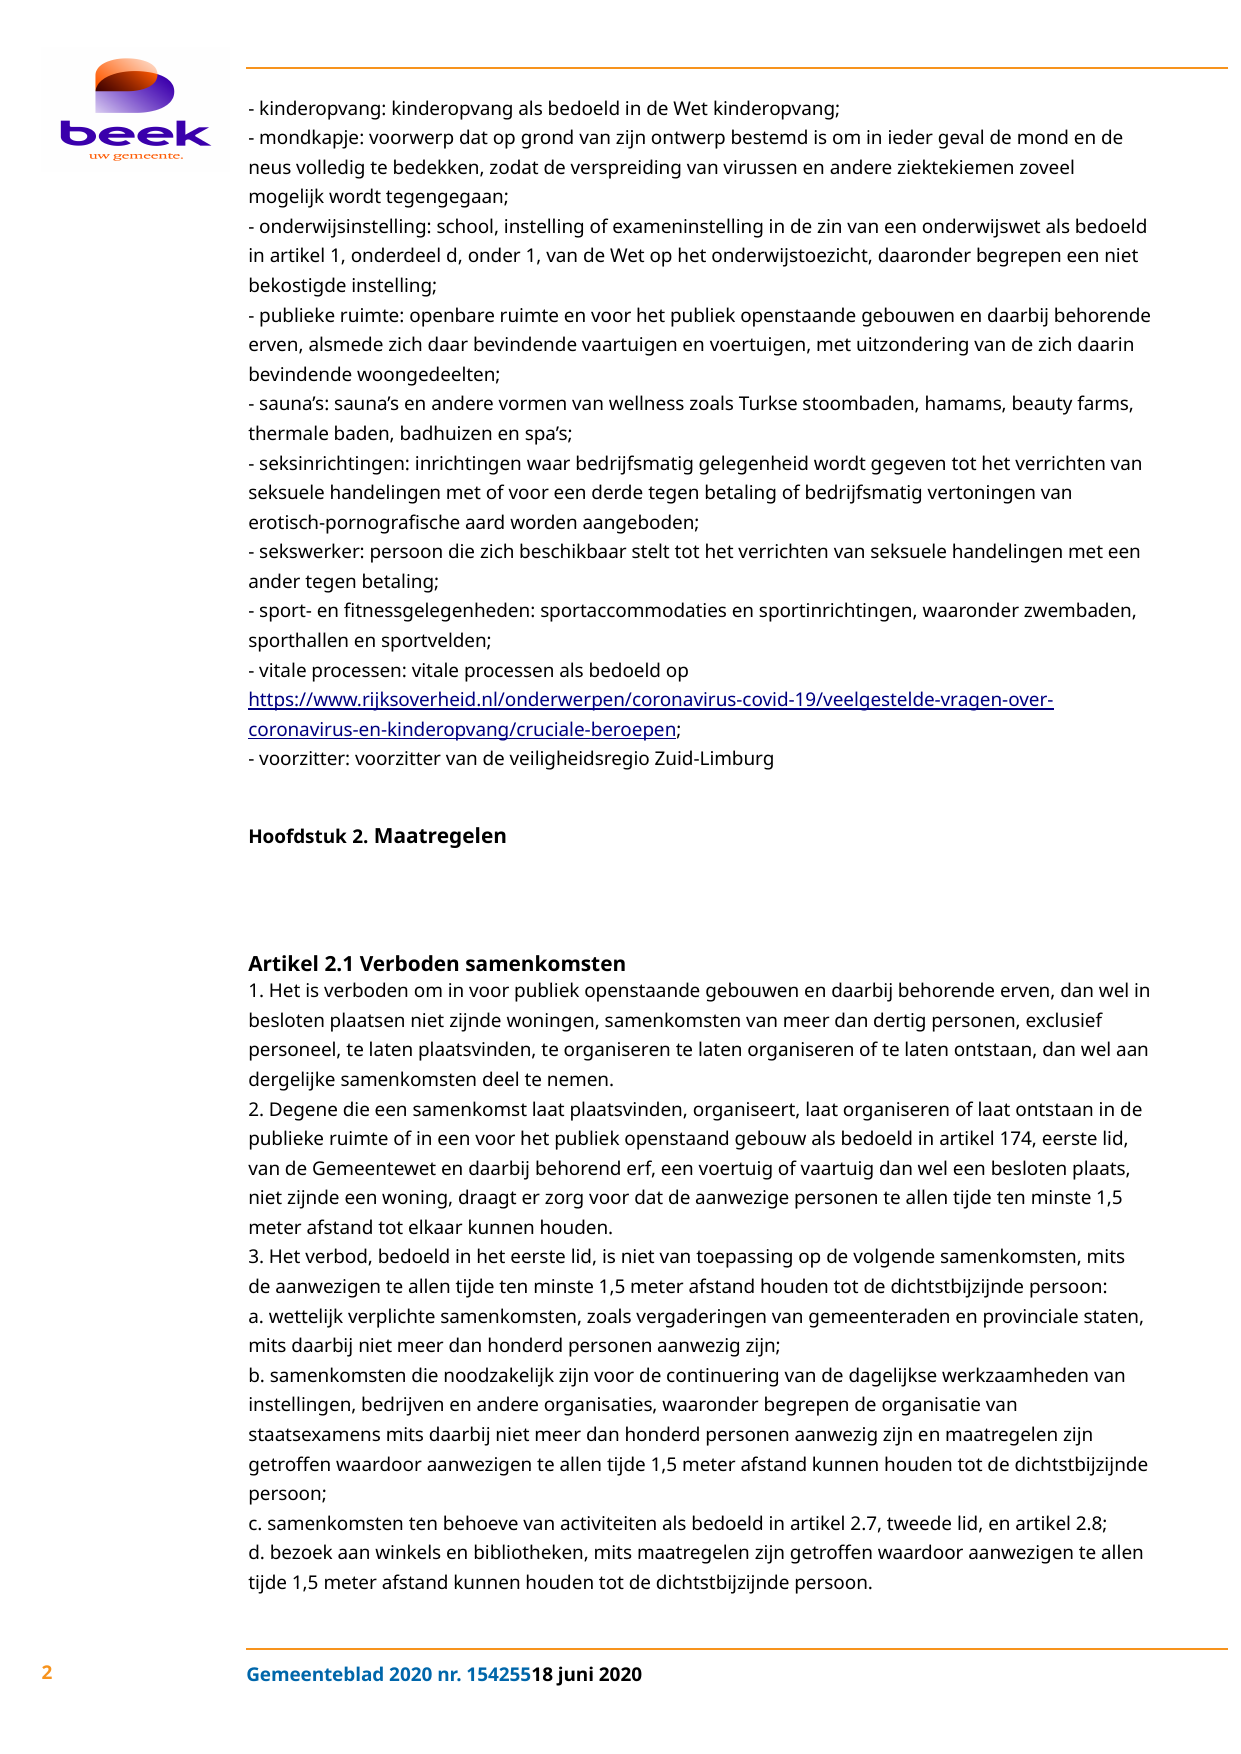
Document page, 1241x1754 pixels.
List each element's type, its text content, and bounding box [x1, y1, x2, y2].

text - kinderopvang: kinderopvang als bedoeld in de Wet kinderopvang; [248, 95, 1152, 121]
text b. samenkomsten die noodzakelijk zijn voor de continuering van de dagelijkse werkzaamheden van instellingen, bedrijven en andere organisaties, waaronder begrepen de organisatie van staatsexamens mits daarbij niet meer dan honderd personen aanwezig zijn en maatregelen zijn getroffen waardoor aanwezigen te allen tijde 1,5 meter afstand kunnen houden tot de dichtstbijzijnde persoon; [248, 1362, 1152, 1506]
text - seksinrichtingen: inrichtingen waar bedrijfsmatig gelegenheid wordt gegeven tot het verrichten van seksuele handelingen met of voor een derde tegen betaling of bedrijfsmatig vertoningen van erotisch-pornografische aard worden aangeboden; [248, 450, 1152, 535]
text - vitale processen: vitale processen als bedoeld op https://www.rijksoverheid.nl/onderwerpen/coronavirus-covid-19/veelgestelde-vragen-over-coronavirus-en-kinderopvang/cruciale-beroepen; [248, 657, 1152, 742]
text - sport- en fitnessgelegenheden: sportaccommodaties en sportinrichtingen, waaronder zwembaden, sporthallen en sportvelden; [248, 598, 1152, 653]
text Hoofdstuk 2. Maatregelen [248, 821, 1152, 849]
text - sauna’s: sauna’s en andere vormen van wellness zoals Turkse stoombaden, hamams, beauty farms, thermale baden, badhuizen en spa’s; [248, 391, 1152, 446]
text - mondkapje: voorwerp dat op grond van zijn ontwerp bestemd is om in ieder geval de mond en de neus volledig te bedekken, zodat de verspreiding van virussen en andere ziektekiemen zoveel mogelijk wordt tegengegaan; [248, 124, 1152, 209]
text - sekswerker: persoon die zich beschikbaar stelt tot het verrichten van seksuele handelingen met een ander tegen betaling; [248, 538, 1152, 594]
text - publieke ruimte: openbare ruimte en voor het publiek openstaande gebouwen en daarbij behorende erven, alsmede zich daar bevindende vaartuigen en voertuigen, met uitzondering van de zich daarin bevindende woongedeelten; [248, 302, 1152, 387]
text - onderwijsinstelling: school, instelling of exameninstelling in de zin van een onderwijswet als bedoeld in artikel 1, onderdeel d, onder 1, van de Wet op het onderwijstoezicht, daaronder begrepen een niet bekostigde instelling; [248, 213, 1152, 298]
picture [41, 47, 231, 172]
text 2. Degene die een samenkomst laat plaatsvinden, organiseert, laat organiseren of laat ontstaan in de publieke ruimte of in een voor het publiek openstaand gebouw als bedoeld in artikel 174, eerste lid, van de Gemeentewet en daarbij behorend erf, een voertuig of vaartuig dan wel een besloten plaats, niet zijnde een woning, draagt er zorg voor dat de aanwezige personen te allen tijde ten minste 1,5 meter afstand tot elkaar kunnen houden. [248, 1096, 1152, 1240]
text - voorzitter: voorzitter van de veiligheidsregio Zuid-Limburg [248, 746, 1152, 771]
text Artikel 2.1 Verboden samenkomsten [248, 949, 1152, 977]
text 1. Het is verboden om in voor publiek openstaande gebouwen en daarbij behorende erven, dan wel in besloten plaatsen niet zijnde woningen, samenkomsten van meer dan dertig personen, exclusief personeel, te laten plaatsvinden, te organiseren te laten organiseren of te laten ontstaan, dan wel aan dergelijke samenkomsten deel te nemen. [248, 977, 1152, 1092]
text c. samenkomsten ten behoeve van activiteiten als bedoeld in artikel 2.7, tweede lid, en artikel 2.8; [248, 1510, 1152, 1536]
text a. wettelijk verplichte samenkomsten, zoals vergaderingen van gemeenteraden en provinciale staten, mits daarbij niet meer dan honderd personen aanwezig zijn; [248, 1303, 1152, 1358]
text 3. Het verbod, bedoeld in het eerste lid, is niet van toepassing op de volgende samenkomsten, mits de aanwezigen te allen tijde ten minste 1,5 meter afstand houden tot de dichtstbijzijnde persoon: [248, 1244, 1152, 1299]
text d. bezoek aan winkels en bibliotheken, mits maatregelen zijn getroffen waardoor aanwezigen te allen tijde 1,5 meter afstand kunnen houden tot de dichtstbijzijnde persoon. [248, 1539, 1152, 1595]
